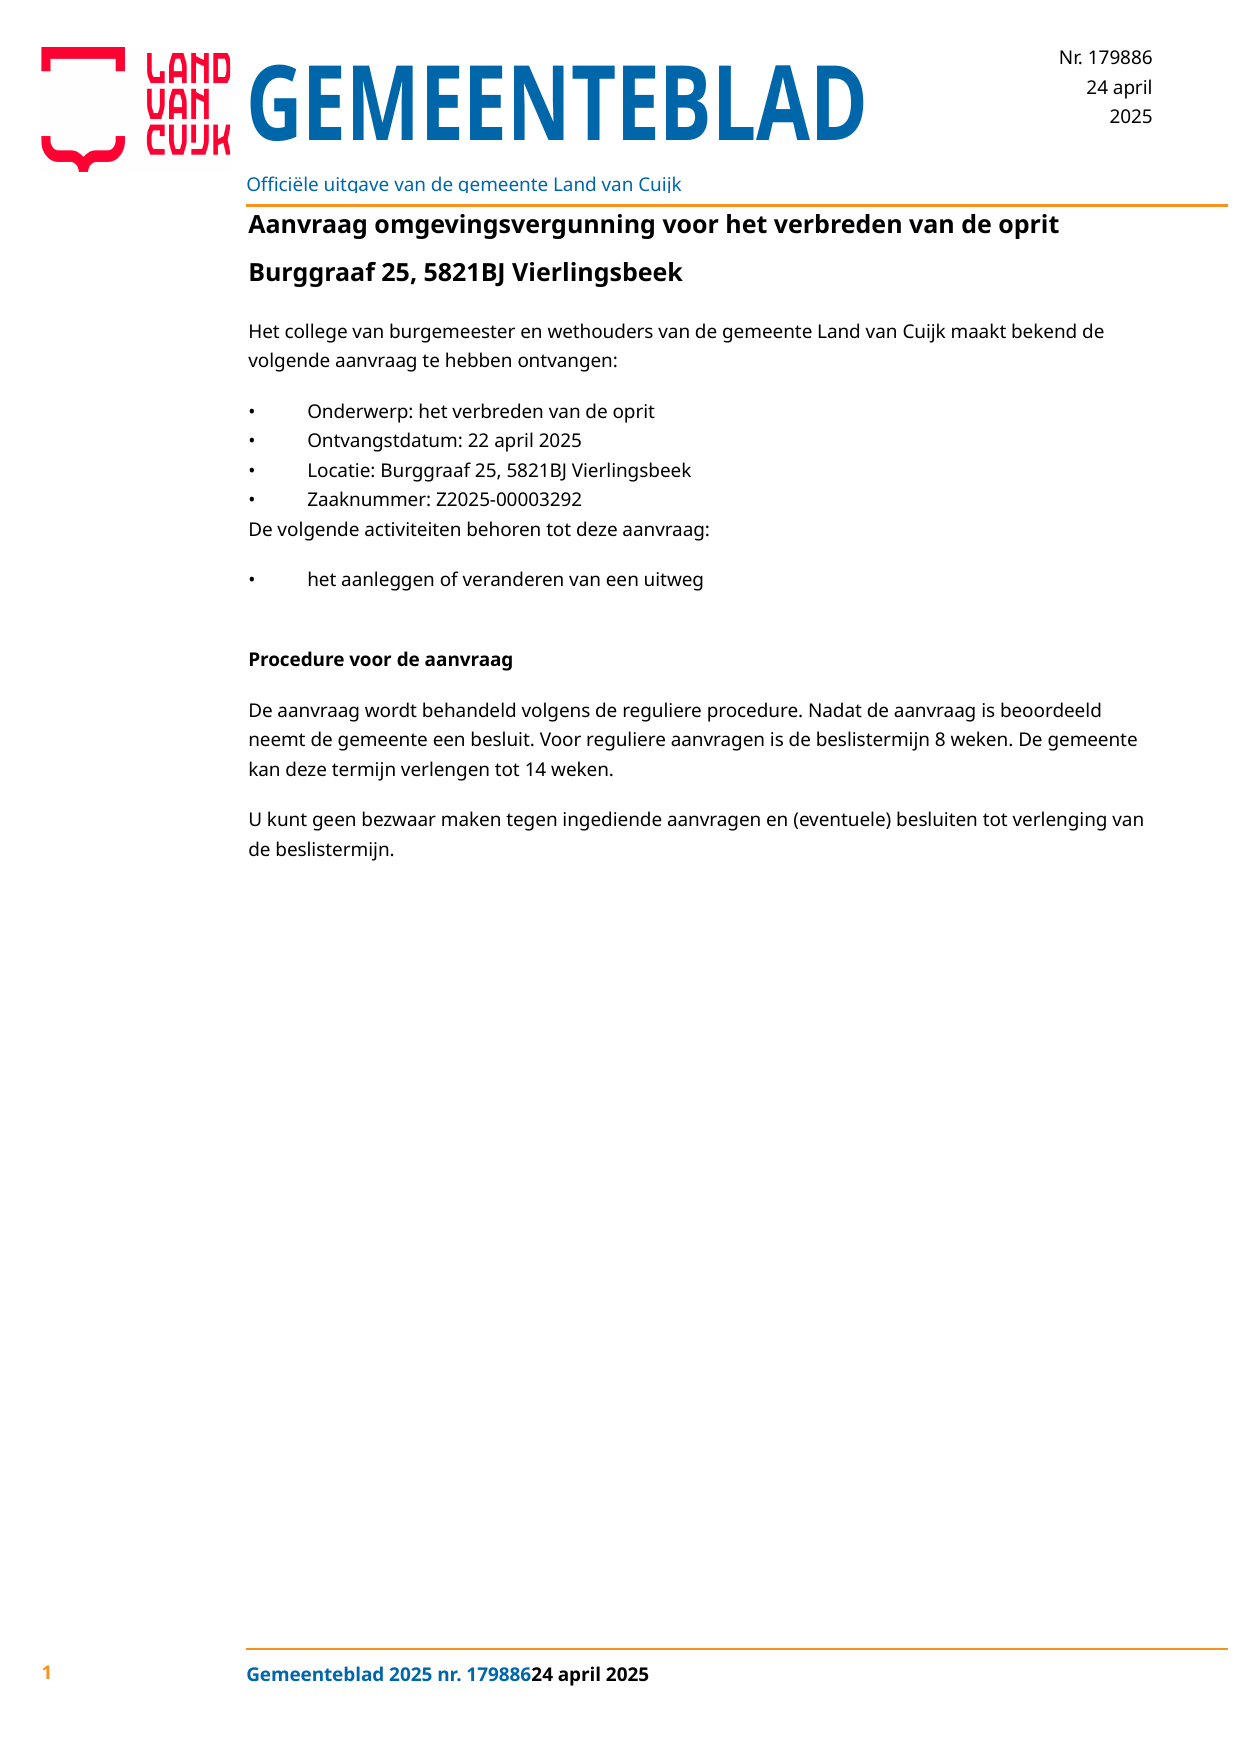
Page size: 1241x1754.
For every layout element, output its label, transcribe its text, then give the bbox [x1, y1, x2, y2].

list Onderwerp: het verbreden van de oprit [248, 398, 1152, 424]
list Ontvangstdatum: 22 april 2025 [248, 427, 1152, 453]
text De volgende activiteiten behoren tot deze aanvraag: [248, 516, 1152, 542]
text U kunt geen bezwaar maken tegen ingediende aanvragen en (eventuele) besluiten tot verlenging van de beslistermijn. [248, 807, 1152, 862]
list het aanleggen of veranderen van een uitweg [248, 567, 1152, 592]
text Procedure voor de aanvraag [248, 647, 1152, 672]
text De aanvraag wordt behandeld volgens de reguliere procedure. Nadat de aanvraag is beoordeeld neemt de gemeente een besluit. Voor reguliere aanvragen is de beslistermijn 8 weken. De gemeente kan deze termijn verlengen tot 14 weken. [248, 697, 1152, 782]
picture [41, 47, 231, 172]
list Locatie: Burggraaf 25, 5821BJ Vierlingsbeek [248, 457, 1152, 483]
list Zaaknummer: Z2025-00003292 [248, 487, 1152, 512]
text Aanvraag omgevingsvergunning voor het verbreden van de oprit Burggraaf 25, 5821BJ Vierlingsbeek [248, 207, 1152, 288]
text Het college van burgemeester en wethouders van de gemeente Land van Cuijk maakt bekend de volgende aanvraag te hebben ontvangen: [248, 318, 1152, 373]
